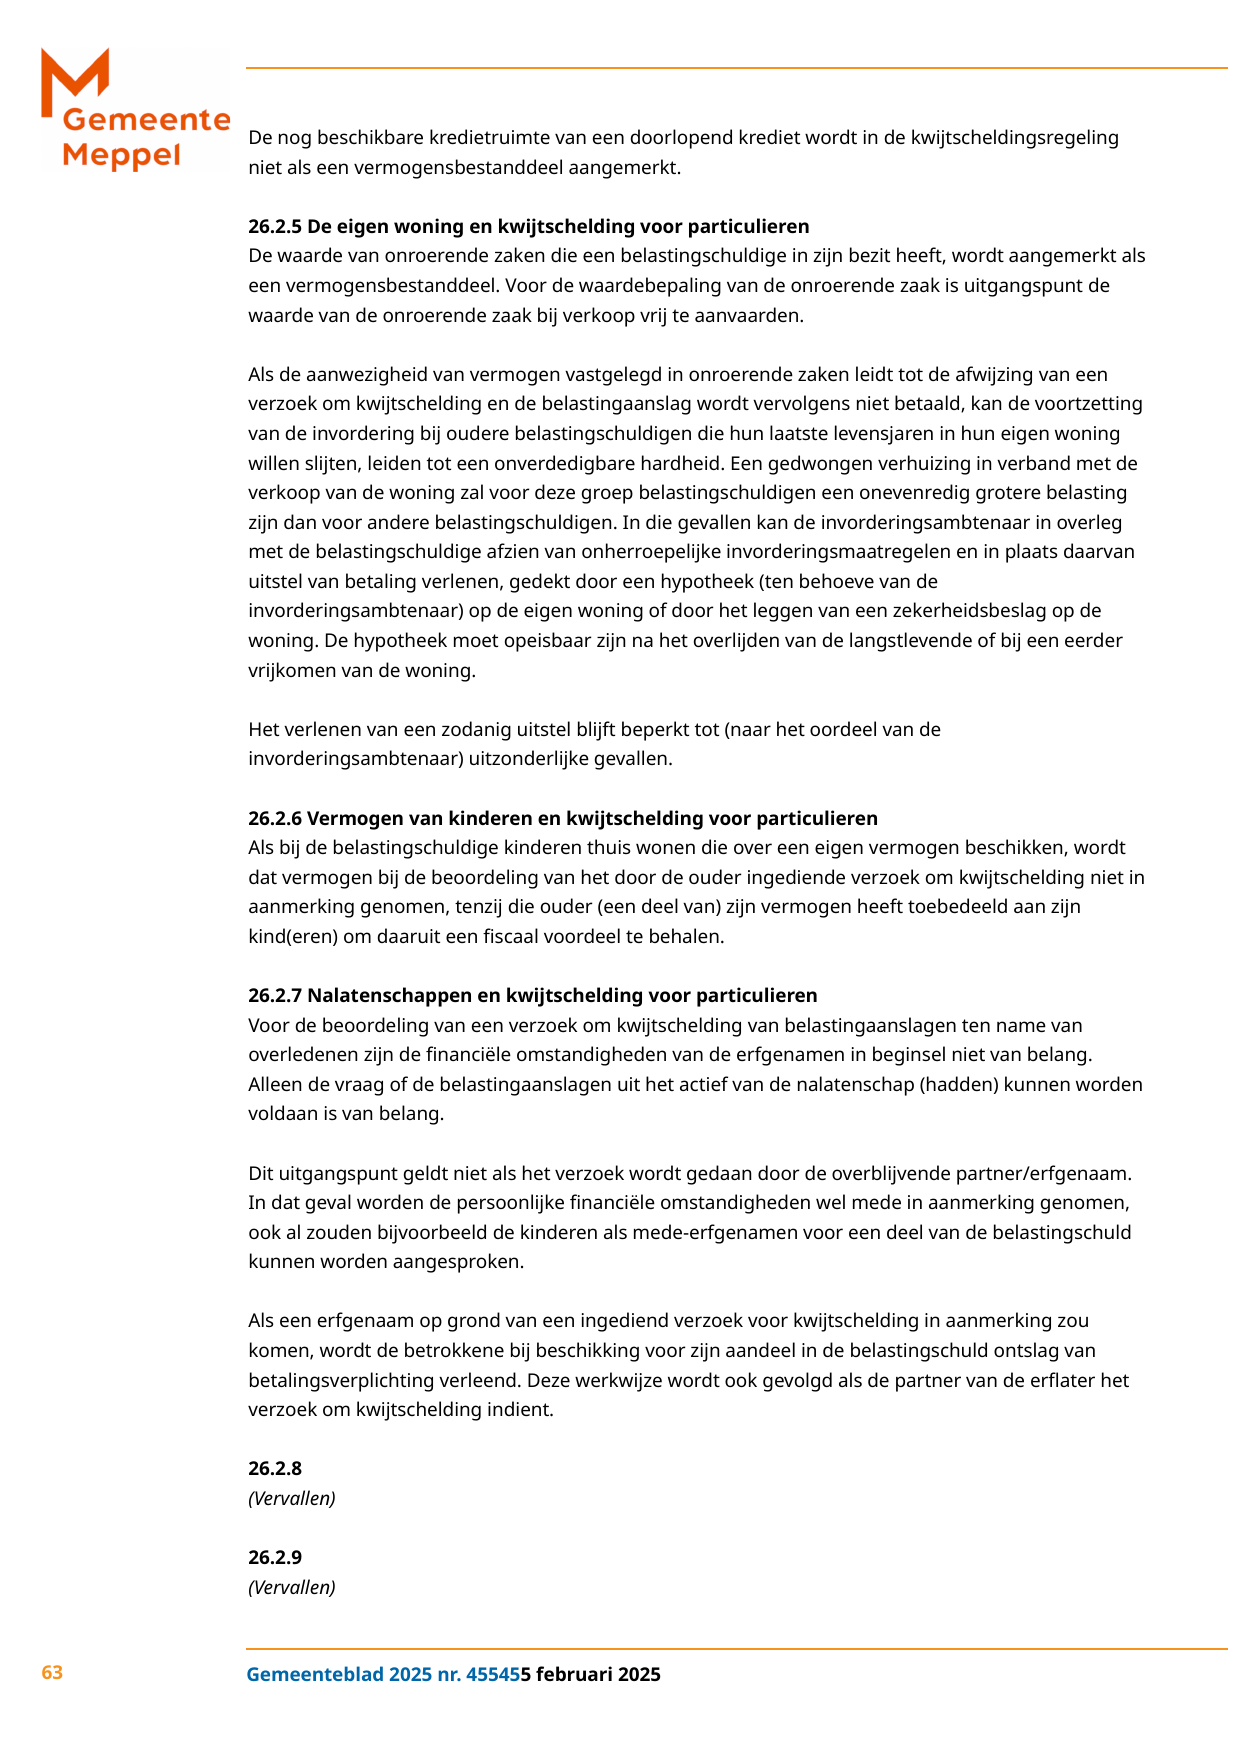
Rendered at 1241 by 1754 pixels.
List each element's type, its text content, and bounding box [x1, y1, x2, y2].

text Als de aanwezigheid van vermogen vastgelegd in onroerende zaken leidt tot de afwijzing van een verzoek om kwijtschelding en de belastingaanslag wordt vervolgens niet betaald, kan de voortzetting van de invordering bij oudere belastingschuldigen die hun laatste levensjaren in hun eigen woning willen slijten, leiden tot een onverdedigbare hardheid. Een gedwongen verhuizing in verband met de verkoop van de woning zal voor deze groep belastingschuldigen een onevenredig grotere belasting zijn dan voor andere belastingschuldigen. In die gevallen kan de invorderingsambtenaar in overleg met de belastingschuldige afzien van onherroepelijke invorderingsmaatregelen en in plaats daarvan uitstel van betaling verlenen, gedekt door een hypotheek (ten behoeve van de invorderingsambtenaar) op de eigen woning of door het leggen van een zekerheidsbeslag op de woning. De hypotheek moet opeisbaar zijn na het overlijden van de langstlevende of bij een eerder vrijkomen van de woning. [248, 361, 1152, 683]
text 26.2.5 De eigen woning en kwijtschelding voor particulieren [248, 213, 1152, 239]
text (Vervallen) [248, 1574, 1152, 1600]
text 26.2.6 Vermogen van kinderen en kwijtschelding voor particulieren [248, 805, 1152, 831]
text Het verlenen van een zodanig uitstel blijft beperkt tot (naar het oordeel van de invorderingsambtenaar) uitzonderlijke gevallen. [248, 716, 1152, 771]
text 26.2.7 Nalatenschappen en kwijtschelding voor particulieren [248, 982, 1152, 1008]
text Voor de beoordeling van een verzoek om kwijtschelding van belastingaanslagen ten name van overledenen zijn de financiële omstandigheden van de erfgenamen in beginsel niet van belang. Alleen de vraag of de belastingaanslagen uit het actief van de nalatenschap (hadden) kunnen worden voldaan is van belang. [248, 1012, 1152, 1126]
text 26.2.9 [248, 1544, 1152, 1570]
text Als een erfgenaam op grond van een ingediend verzoek voor kwijtschelding in aanmerking zou komen, wordt de betrokkene bij beschikking voor zijn aandeel in de belastingschuld ontslag van betalingsverplichting verleend. Deze werkwijze wordt ook gevolgd als de partner van de erflater het verzoek om kwijtschelding indient. [248, 1308, 1152, 1422]
text (Vervallen) [248, 1485, 1152, 1511]
text 26.2.8 [248, 1456, 1152, 1481]
text De waarde van onroerende zaken die een belastingschuldige in zijn bezit heeft, wordt aangemerkt als een vermogensbestanddeel. Voor de waardebepaling van de onroerende zaak is uitgangspunt de waarde van de onroerende zaak bij verkoop vrij te aanvaarden. [248, 243, 1152, 328]
text De nog beschikbare kredietruimte van een doorlopend krediet wordt in de kwijtscheldingsregeling niet als een vermogensbestanddeel aangemerkt. [248, 124, 1152, 180]
text Als bij de belastingschuldige kinderen thuis wonen die over een eigen vermogen beschikken, wordt dat vermogen bij de beoordeling van het door de ouder ingediende verzoek om kwijtschelding niet in aanmerking genomen, tenzij die ouder (een deel van) zijn vermogen heeft toebedeeld aan zijn kind(eren) om daaruit een fiscaal voordeel te behalen. [248, 834, 1152, 949]
text Dit uitgangspunt geldt niet als het verzoek wordt gedaan door de overblijvende partner/erfgenaam. In dat geval worden de persoonlijke financiële omstandigheden wel mede in aanmerking genomen, ook al zouden bijvoorbeeld de kinderen als mede-erfgenamen voor een deel van de belastingschuld kunnen worden aangesproken. [248, 1160, 1152, 1274]
picture [41, 47, 231, 172]
